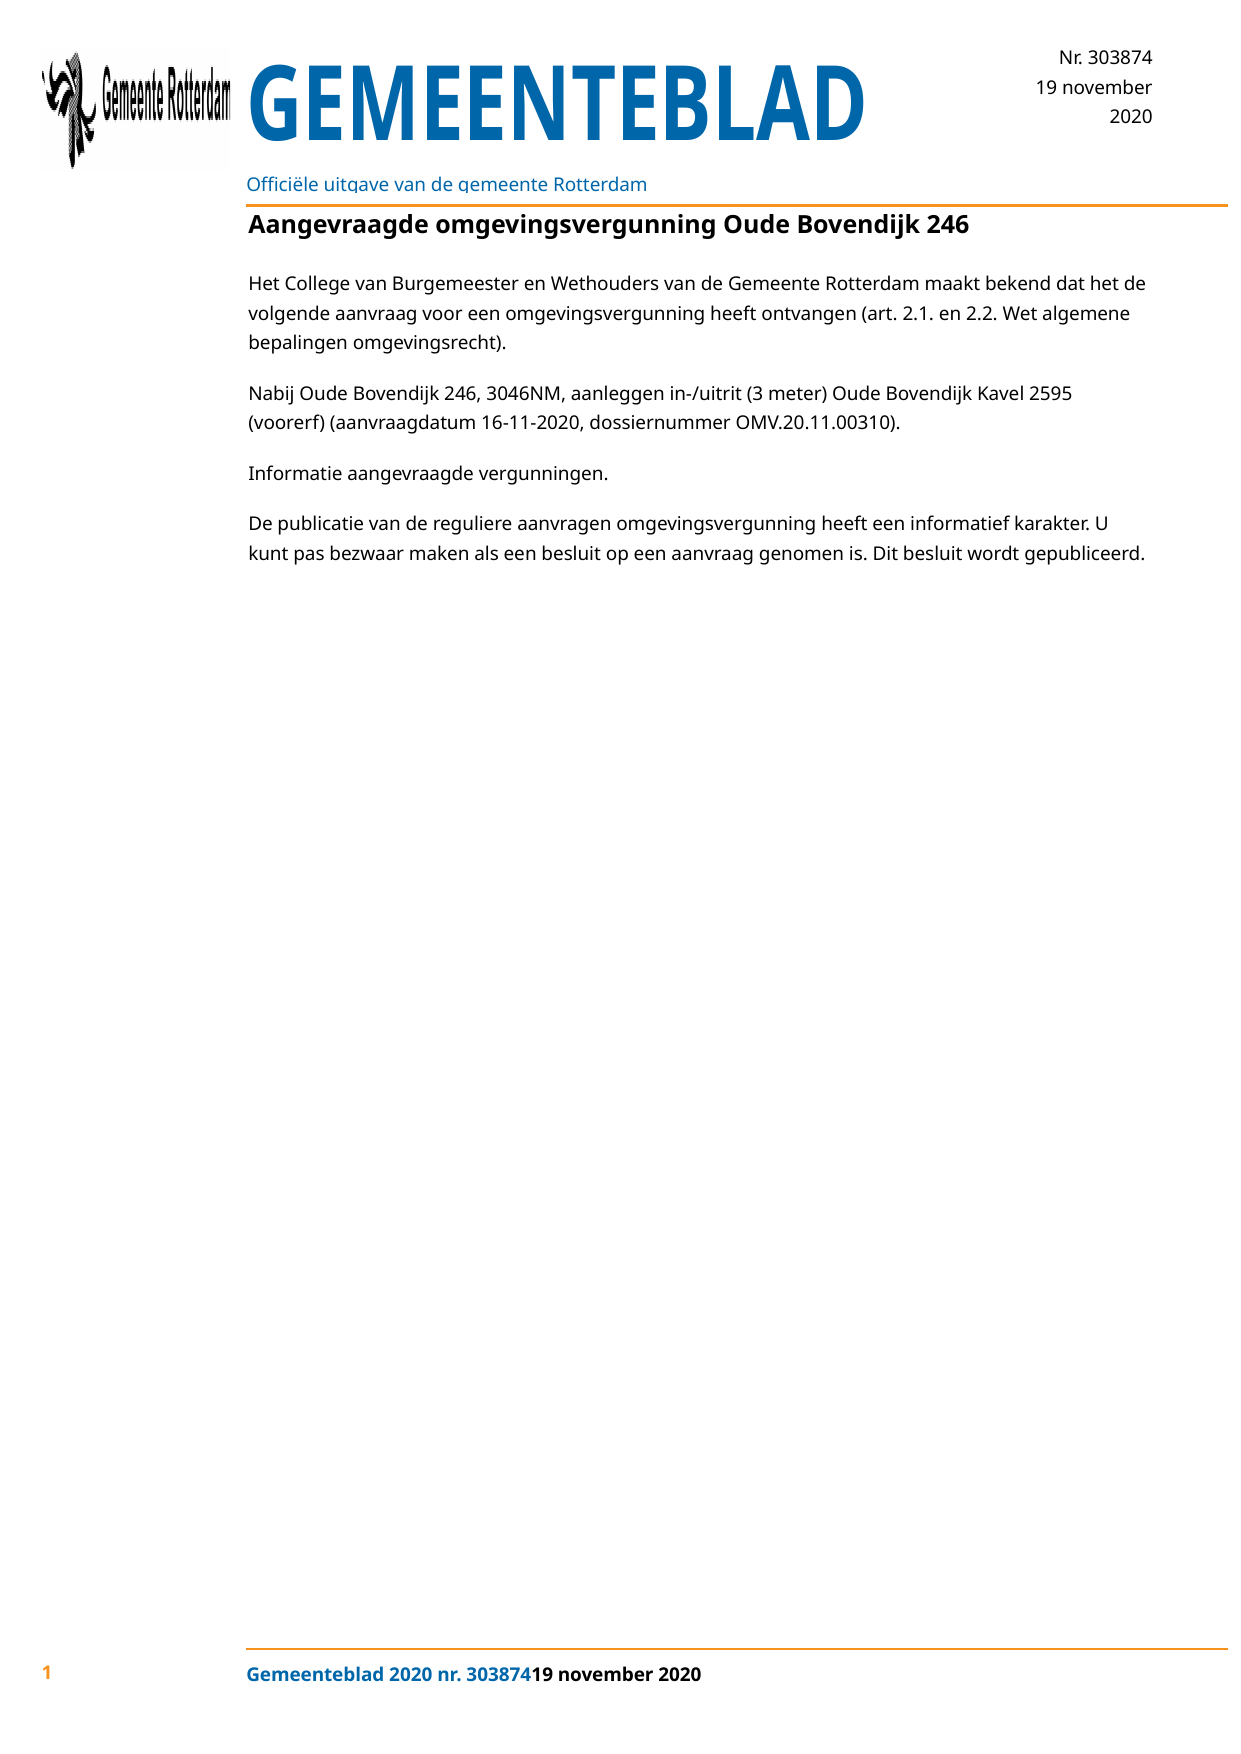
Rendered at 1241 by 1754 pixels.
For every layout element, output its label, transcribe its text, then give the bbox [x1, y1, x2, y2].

text Informatie aangevraagde vergunningen. [248, 460, 1152, 486]
text Nabij Oude Bovendijk 246, 3046NM, aanleggen in-/uitrit (3 meter) Oude Bovendijk Kavel 2595 (voorerf) (aanvraagdatum 16-11-2020, dossiernummer OMV.20.11.00310). [248, 380, 1152, 435]
text Aangevraagde omgevingsvergunning Oude Bovendijk 246 [248, 207, 1152, 241]
text De publicatie van de reguliere aanvragen omgevingsvergunning heeft een informatief karakter. U kunt pas bezwaar maken als een besluit op een aanvraag genomen is. Dit besluit wordt gepubliceerd. [248, 510, 1152, 566]
text Het College van Burgemeester en Wethouders van de Gemeente Rotterdam maakt bekend dat het de volgende aanvraag voor een omgevingsvergunning heeft ontvangen (art. 2.1. en 2.2. Wet algemene bepalingen omgevingsrecht). [248, 270, 1152, 355]
picture [41, 47, 231, 172]
